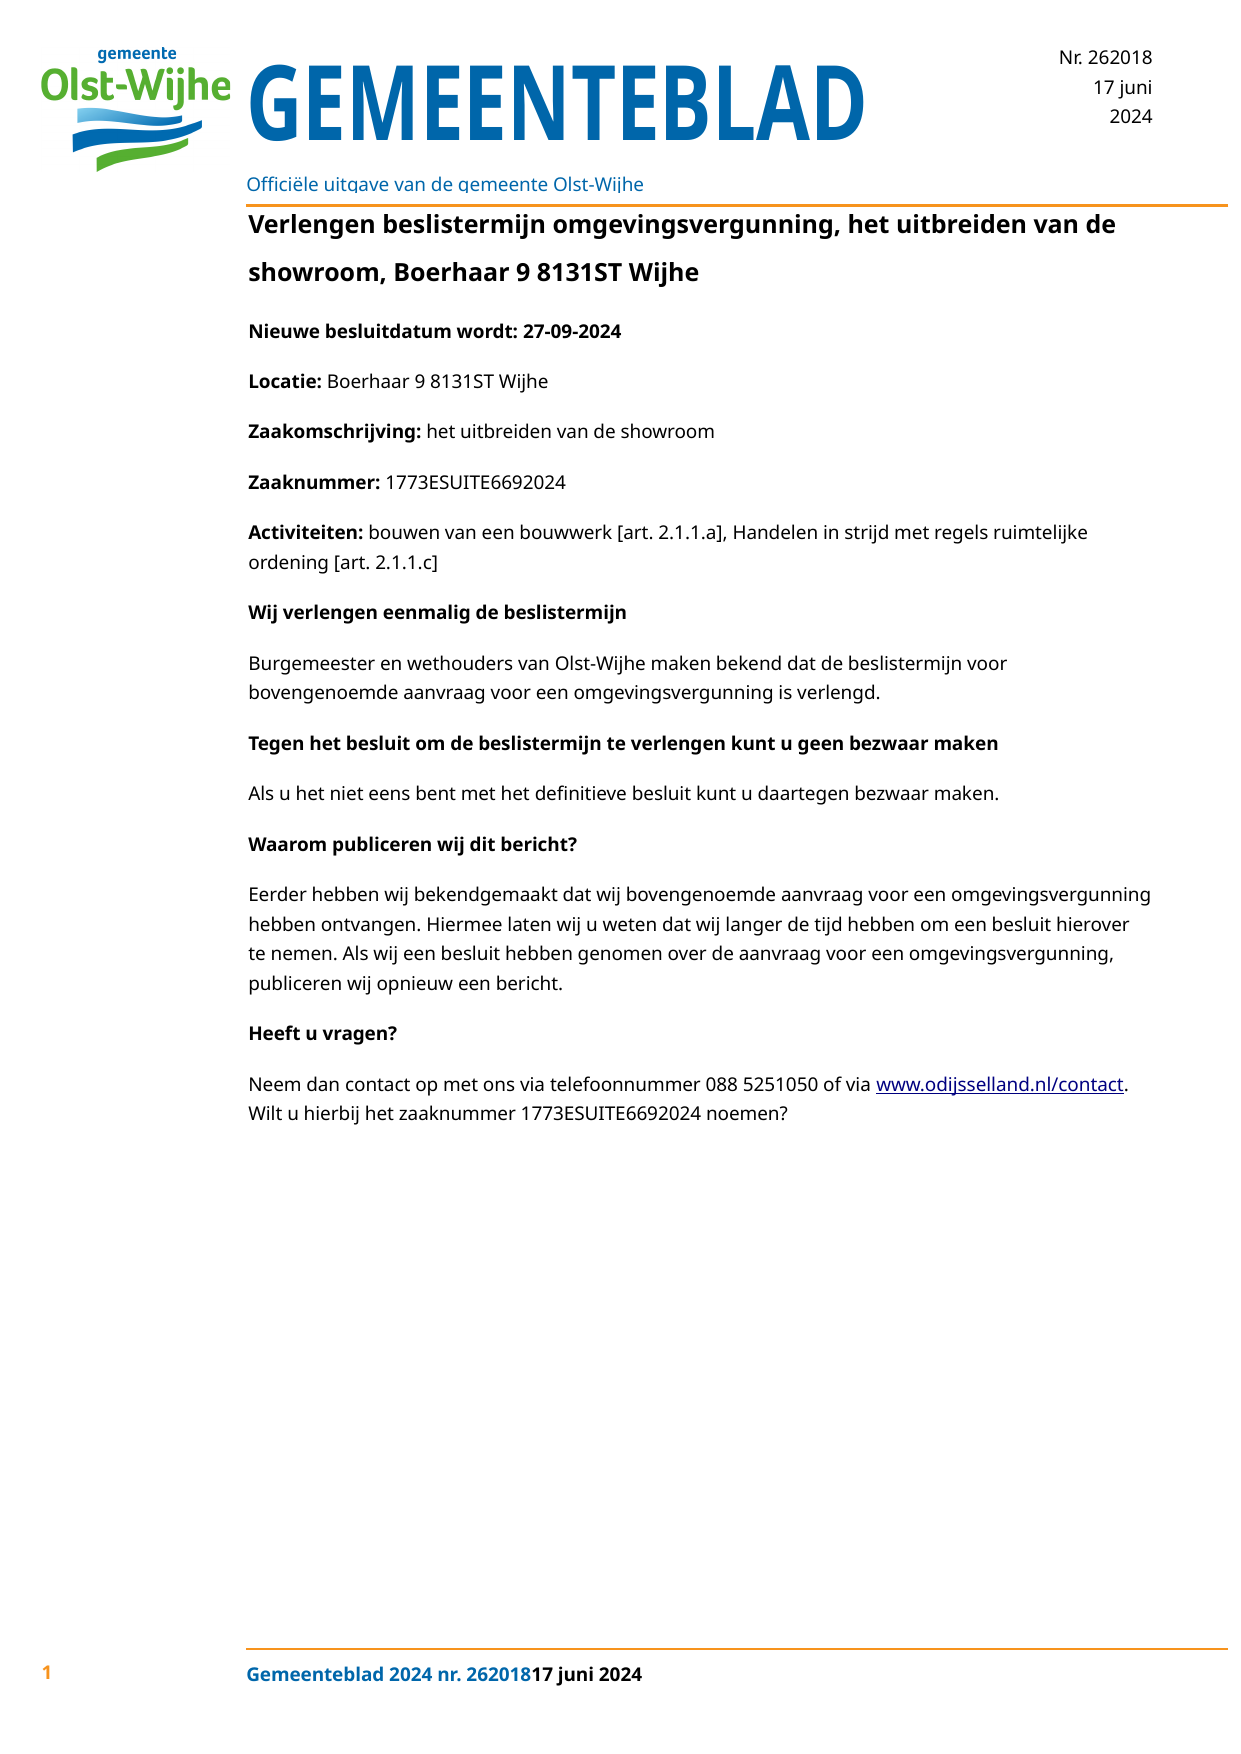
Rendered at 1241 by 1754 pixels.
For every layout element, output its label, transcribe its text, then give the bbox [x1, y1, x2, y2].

text Wij verlengen eenmalig de beslistermijn [248, 599, 1152, 625]
text Waarom publiceren wij dit bericht? [248, 831, 1152, 857]
text Zaaknummer: 1773ESUITE6692024 [248, 469, 1152, 495]
text Verlengen beslistermijn omgevingsvergunning, het uitbreiden van de showroom, Boerhaar 9 8131ST Wijhe [248, 207, 1152, 288]
text Heeft u vragen? [248, 1020, 1152, 1046]
text Eerder hebben wij bekendgemaakt dat wij bovengenoemde aanvraag voor een omgevingsvergunning hebben ontvangen. Hiermee laten wij u weten dat wij langer de tijd hebben om een besluit hierover te nemen. Als wij een besluit hebben genomen over de aanvraag voor een omgevingsvergunning, publiceren wij opnieuw een bericht. [248, 881, 1152, 996]
text Tegen het besluit om de beslistermijn te verlengen kunt u geen bezwaar maken [248, 730, 1152, 756]
text Locatie: Boerhaar 9 8131ST Wijhe [248, 368, 1152, 394]
text Neem dan contact op met ons via telefoonnummer 088 5251050 of via www.odijsselland.nl/contact. Wilt u hierbij het zaaknummer 1773ESUITE6692024 noemen? [248, 1071, 1152, 1126]
text Burgemeester en wethouders van Olst-Wijhe maken bekend dat de beslistermijn voor bovengenoemde aanvraag voor een omgevingsvergunning is verlengd. [248, 650, 1152, 705]
text Als u het niet eens bent met het definitieve besluit kunt u daartegen bezwaar maken. [248, 780, 1152, 806]
text Nieuwe besluitdatum wordt: 27-09-2024 [248, 318, 1152, 344]
picture [41, 47, 231, 172]
text Activiteiten: bouwen van een bouwwerk [art. 2.1.1.a], Handelen in strijd met regels ruimtelijke ordening [art. 2.1.1.c] [248, 519, 1152, 575]
text Zaakomschrijving: het uitbreiden van de showroom [248, 419, 1152, 444]
